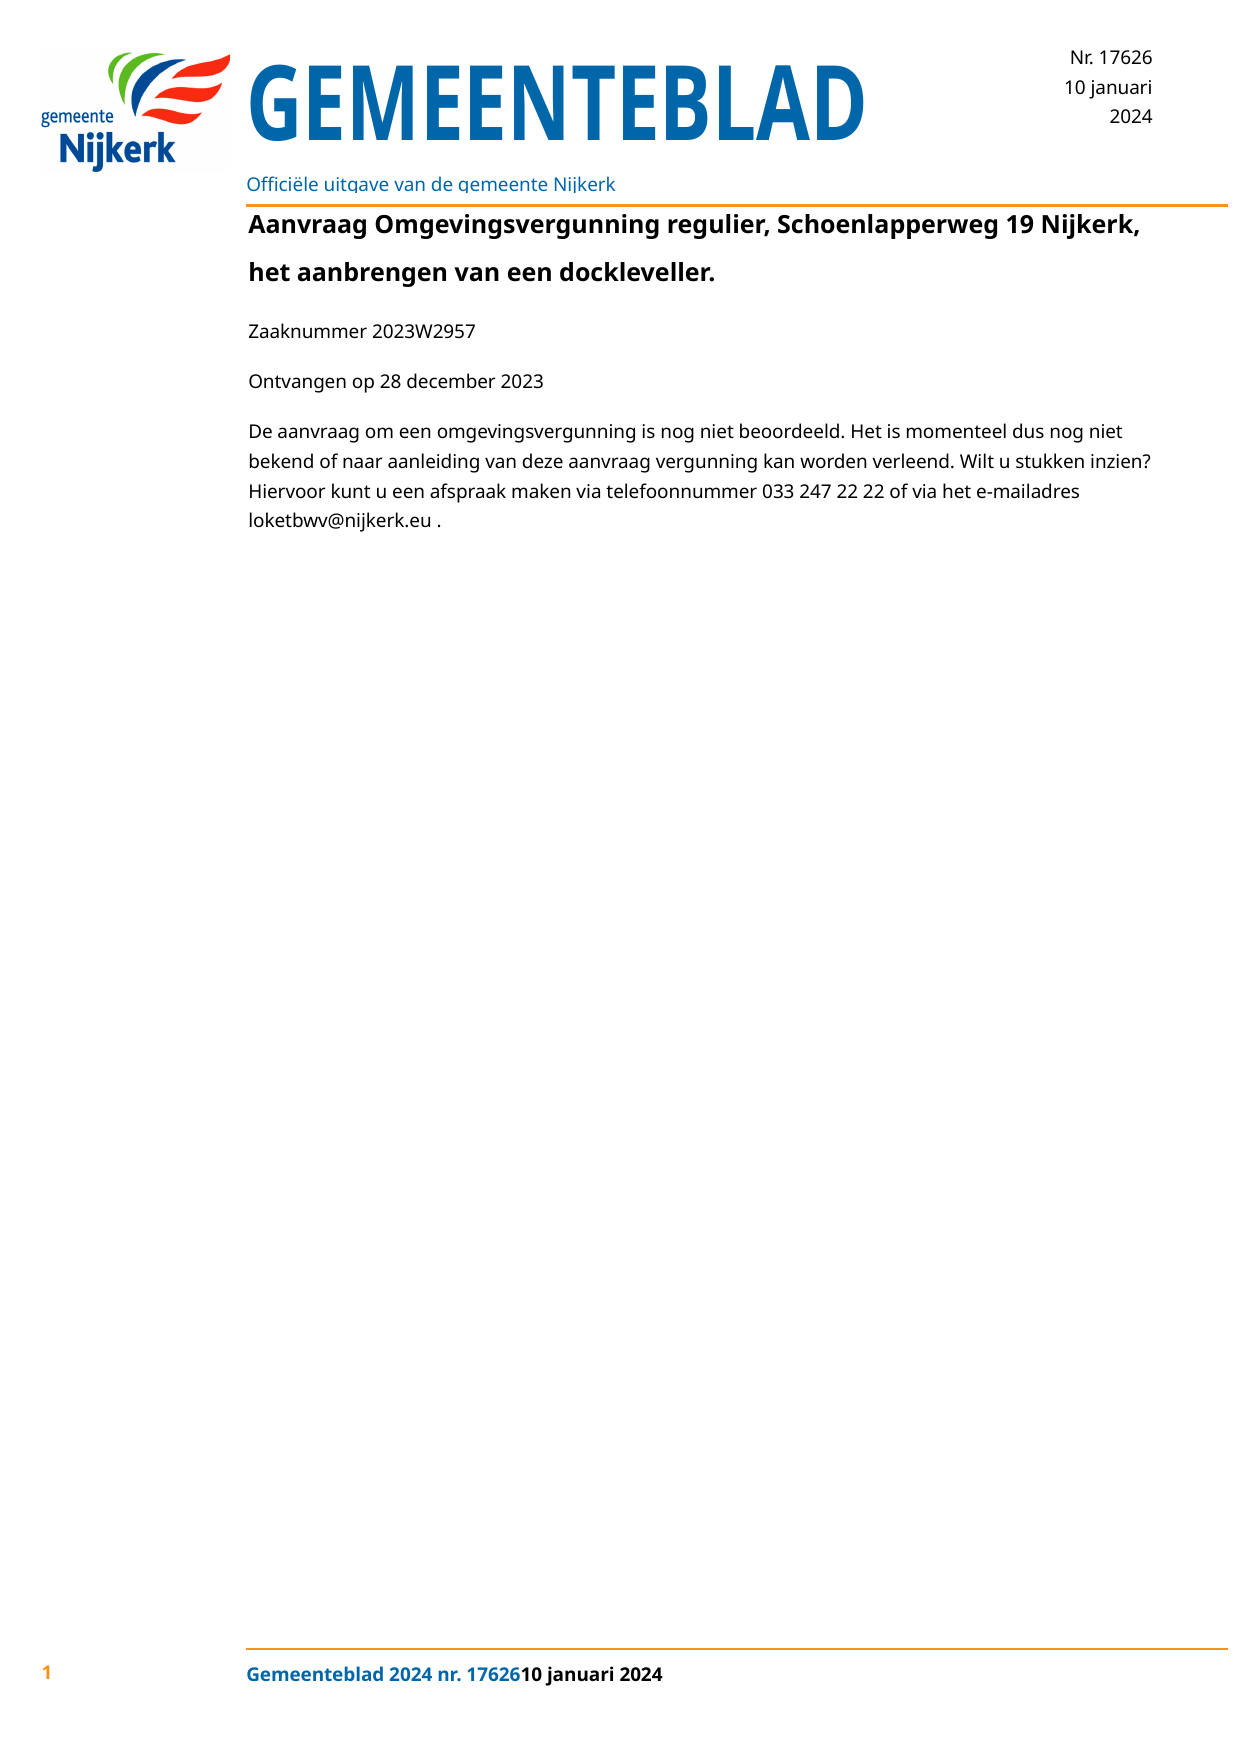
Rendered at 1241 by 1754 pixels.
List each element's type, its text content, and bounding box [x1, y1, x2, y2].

text Aanvraag Omgevingsvergunning regulier, Schoenlapperweg 19 Nijkerk, het aanbrengen van een dockleveller. [248, 207, 1152, 288]
text Zaaknummer 2023W2957 [248, 318, 1152, 344]
text De aanvraag om een omgevingsvergunning is nog niet beoordeeld. Het is momenteel dus nog niet bekend of naar aanleiding van deze aanvraag vergunning kan worden verleend. Wilt u stukken inzien? Hiervoor kunt u een afspraak maken via telefoonnummer 033 247 22 22 of via het e-mailadres loketbwv@nijkerk.eu . [248, 419, 1152, 533]
text Ontvangen op 28 december 2023 [248, 368, 1152, 394]
picture [41, 47, 231, 172]
